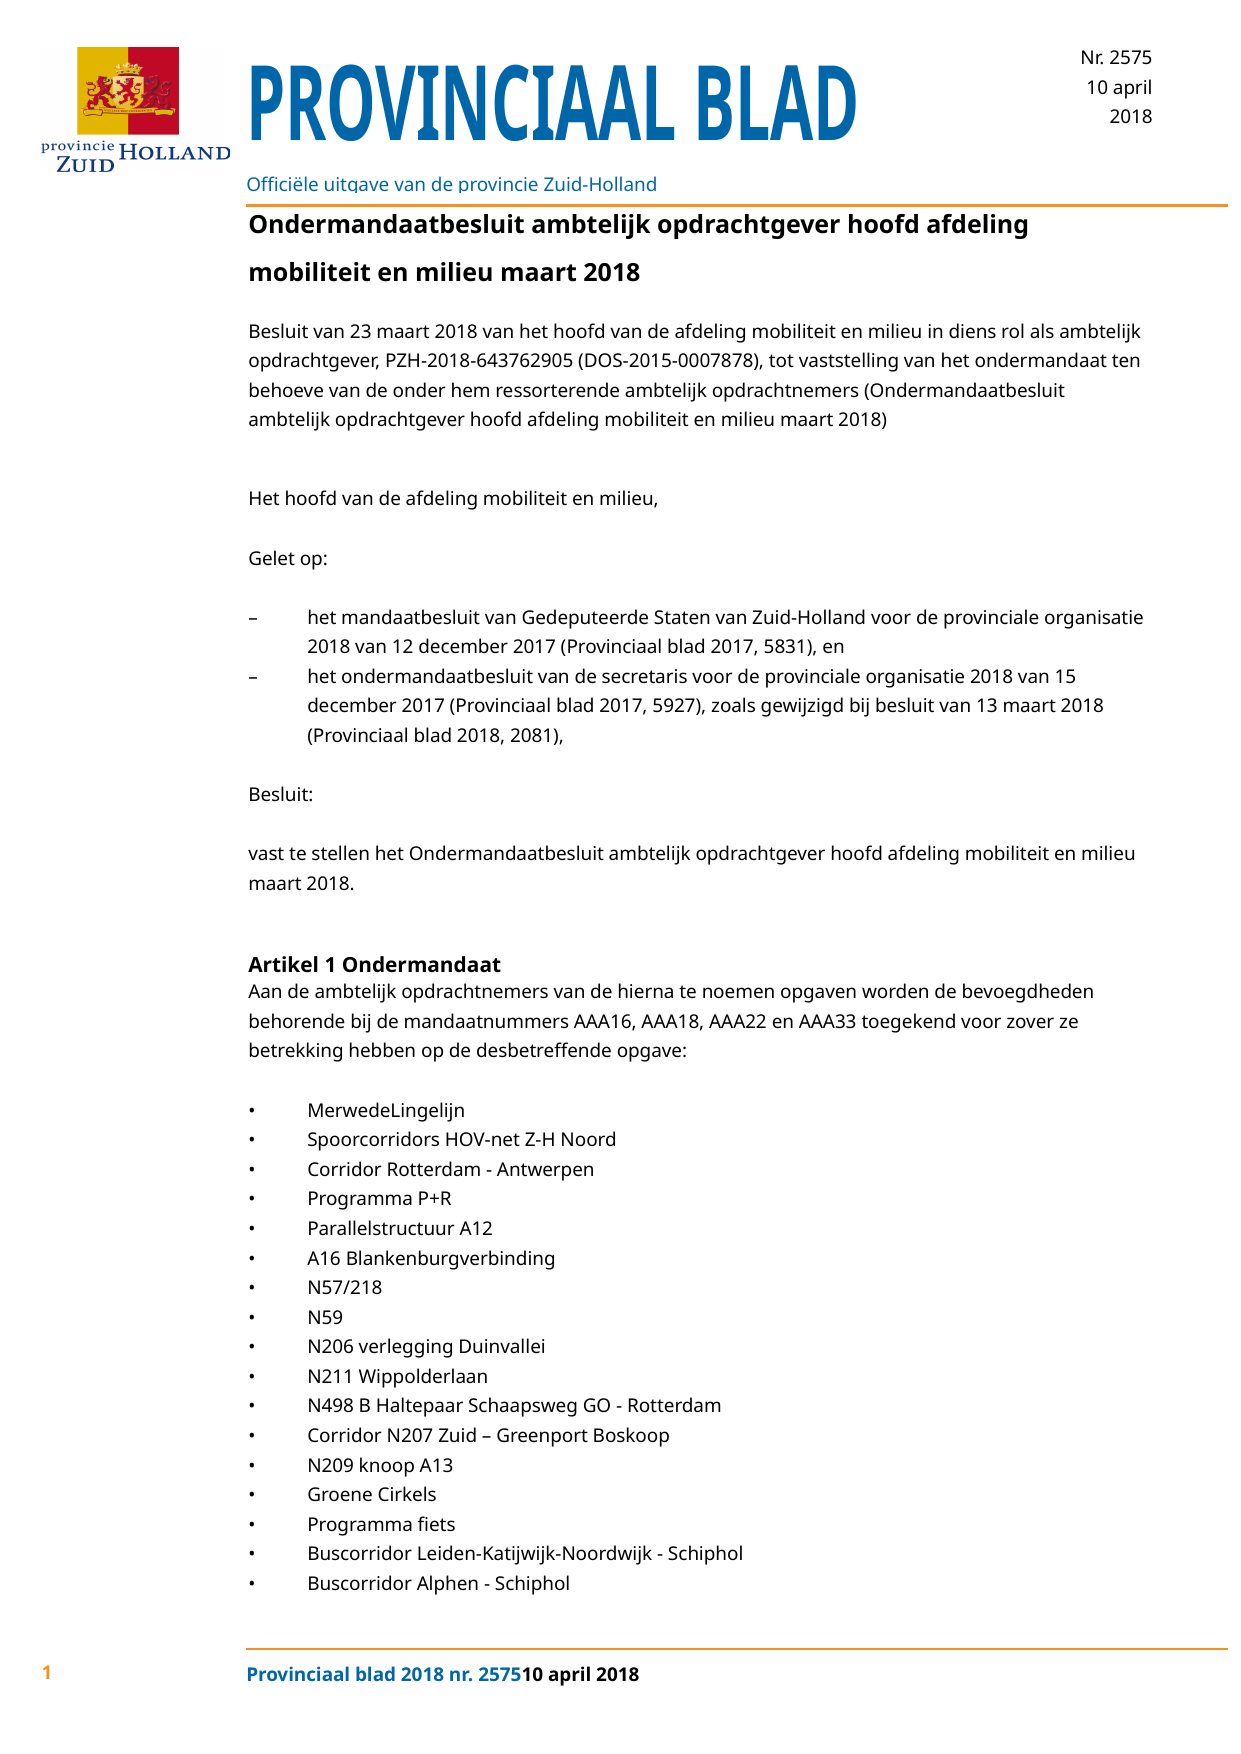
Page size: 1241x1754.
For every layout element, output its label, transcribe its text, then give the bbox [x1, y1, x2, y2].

list N57/218 [248, 1274, 1152, 1300]
list Buscorridor Leiden-Katijwijk-Noordwijk - Schiphol [248, 1541, 1152, 1566]
list Corridor N207 Zuid – Greenport Boskoop [248, 1422, 1152, 1448]
list Spoorcorridors HOV-net Z-H Noord [248, 1126, 1152, 1152]
text Gelet op: [248, 545, 1152, 570]
list N59 [248, 1304, 1152, 1330]
picture [41, 47, 231, 172]
list Buscorridor Alphen - Schiphol [248, 1570, 1152, 1596]
list MerwedeLingelijn [248, 1097, 1152, 1123]
list Programma P+R [248, 1186, 1152, 1211]
text Ondermandaatbesluit ambtelijk opdrachtgever hoofd afdeling mobiliteit en milieu maart 2018 [248, 207, 1152, 288]
list Parallelstructuur A12 [248, 1215, 1152, 1241]
text vast te stellen het Ondermandaatbesluit ambtelijk opdrachtgever hoofd afdeling mobiliteit en milieu maart 2018. [248, 841, 1152, 896]
list Groene Cirkels [248, 1481, 1152, 1507]
list het ondermandaatbesluit van de secretaris voor de provinciale organisatie 2018 van 15 december 2017 (Provinciaal blad 2017, 5927), zoals gewijzigd bij besluit van 13 maart 2018 (Provinciaal blad 2018, 2081), [248, 663, 1152, 748]
list Programma fiets [248, 1511, 1152, 1537]
text Besluit van 23 maart 2018 van het hoofd van de afdeling mobiliteit en milieu in diens rol als ambtelijk opdrachtgever, PZH-2018-643762905 (DOS-2015-0007878), tot vaststelling van het ondermandaat ten behoeve van de onder hem ressorterende ambtelijk opdrachtnemers (Ondermandaatbesluit ambtelijk opdrachtgever hoofd afdeling mobiliteit en milieu maart 2018) [248, 318, 1152, 432]
text Besluit: [248, 781, 1152, 807]
list A16 Blankenburgverbinding [248, 1245, 1152, 1271]
list N206 verlegging Duinvallei [248, 1333, 1152, 1359]
text Het hoofd van de afdeling mobiliteit en milieu, [248, 486, 1152, 511]
list N209 knoop A13 [248, 1452, 1152, 1478]
text Aan de ambtelijk opdrachtnemers van de hierna te noemen opgaven worden de bevoegdheden behorende bij de mandaatnummers AAA16, AAA18, AAA22 en AAA33 toegekend voor zover ze betrekking hebben op de desbetreffende opgave: [248, 978, 1152, 1063]
list N498 B Haltepaar Schaapsweg GO - Rotterdam [248, 1393, 1152, 1418]
list Corridor Rotterdam - Antwerpen [248, 1156, 1152, 1182]
text Artikel 1 Ondermandaat [248, 950, 1152, 978]
list het mandaatbesluit van Gedeputeerde Staten van Zuid-Holland voor de provinciale organisatie 2018 van 12 december 2017 (Provinciaal blad 2017, 5831), en [248, 604, 1152, 659]
list N211 Wippolderlaan [248, 1363, 1152, 1389]
